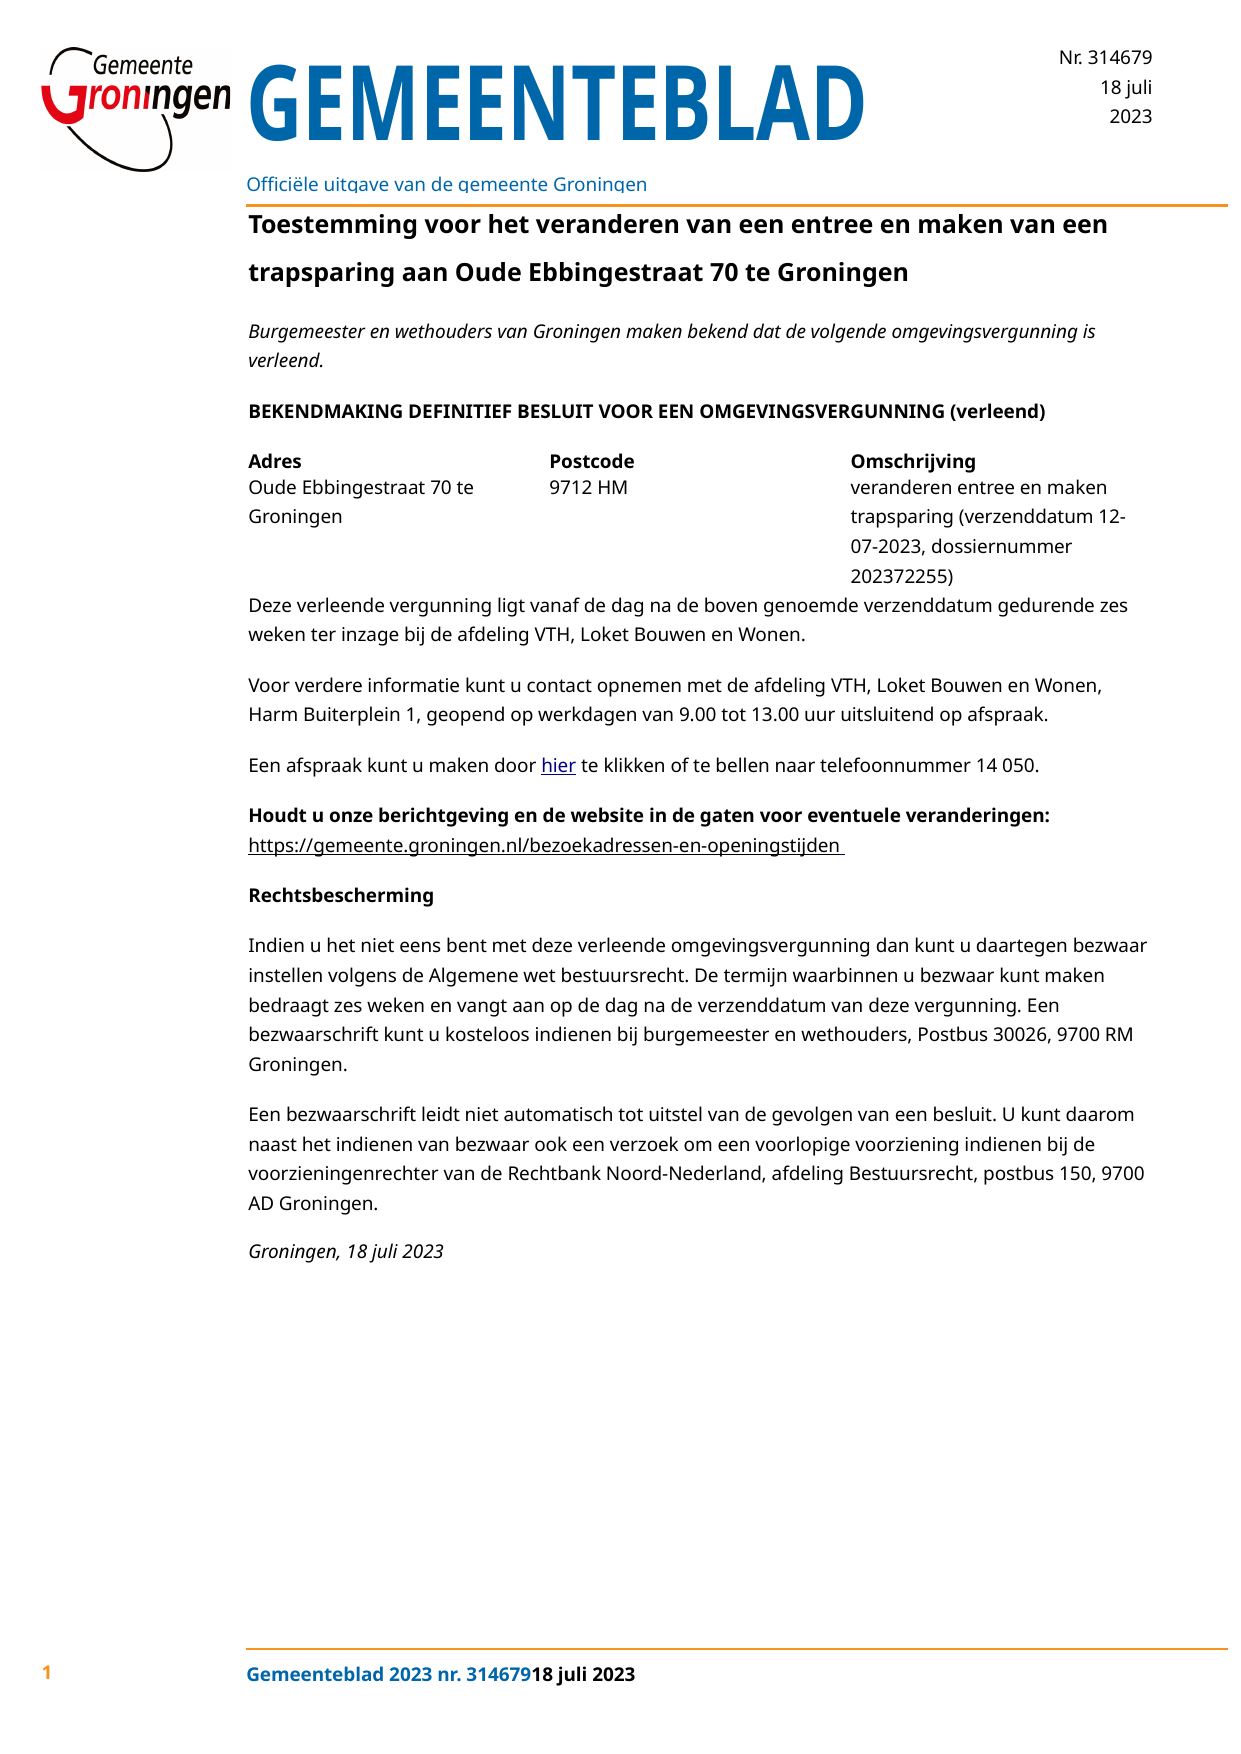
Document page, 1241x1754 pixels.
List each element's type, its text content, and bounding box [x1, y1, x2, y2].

table_cell Oude Ebbingestraat 70 te Groningen [248, 474, 549, 589]
text Houdt u onze berichtgeving en de website in de gaten voor eventuele veranderingen: https://gemeente.groningen.nl/bezoekadressen-en-openingstijden [248, 802, 1152, 858]
text Voor verdere informatie kunt u contact opnemen met de afdeling VTH, Loket Bouwen en Wonen, Harm Buiterplein 1, geopend op werkdagen van 9.00 tot 13.00 uur uitsluitend op afspraak. [248, 672, 1152, 727]
table_cell 9712 HM [549, 474, 850, 589]
table_header Omschrijving [850, 449, 1152, 474]
text Deze verleende vergunning ligt vanaf de dag na de boven genoemde verzenddatum gedurende zes weken ter inzage bij de afdeling VTH, Loket Bouwen en Wonen. [248, 592, 1152, 647]
text Indien u het niet eens bent met deze verleende omgevingsvergunning dan kunt u daartegen bezwaar instellen volgens de Algemene wet bestuursrecht. De termijn waarbinnen u bezwaar kunt maken bedraagt zes weken en vangt aan op de dag na de verzenddatum van deze vergunning. Een bezwaarschrift kunt u kosteloos indienen bij burgemeester en wethouders, Postbus 30026, 9700 RM Groningen. [248, 933, 1152, 1077]
text Burgemeester en wethouders van Groningen maken bekend dat de volgende omgevingsvergunning is verleend. [248, 318, 1152, 373]
text Rechtsbescherming [248, 882, 1152, 908]
text BEKENDMAKING DEFINITIEF BESLUIT VOOR EEN OMGEVINGSVERGUNNING (verleend) [248, 398, 1152, 424]
table_header Adres [248, 449, 549, 474]
table_header Postcode [549, 449, 850, 474]
text Groningen, 18 juli 2023 [248, 1238, 1152, 1264]
text Een bezwaarschrift leidt niet automatisch tot uitstel van de gevolgen van een besluit. U kunt daarom naast het indienen van bezwaar ook een verzoek om een voorlopige voorziening indienen bij de voorzieningenrechter van de Rechtbank Noord-Nederland, afdeling Bestuursrecht, postbus 150, 9700 AD Groningen. [248, 1101, 1152, 1216]
text Toestemming voor het veranderen van een entree en maken van een trapsparing aan Oude Ebbingestraat 70 te Groningen [248, 207, 1152, 288]
text Een afspraak kunt u maken door hier te klikken of te bellen naar telefoonnummer 14 050. [248, 752, 1152, 778]
table_cell veranderen entree en maken trapsparing (verzenddatum 12-07-2023, dossiernummer 202372255) [850, 474, 1152, 589]
picture [41, 47, 231, 172]
